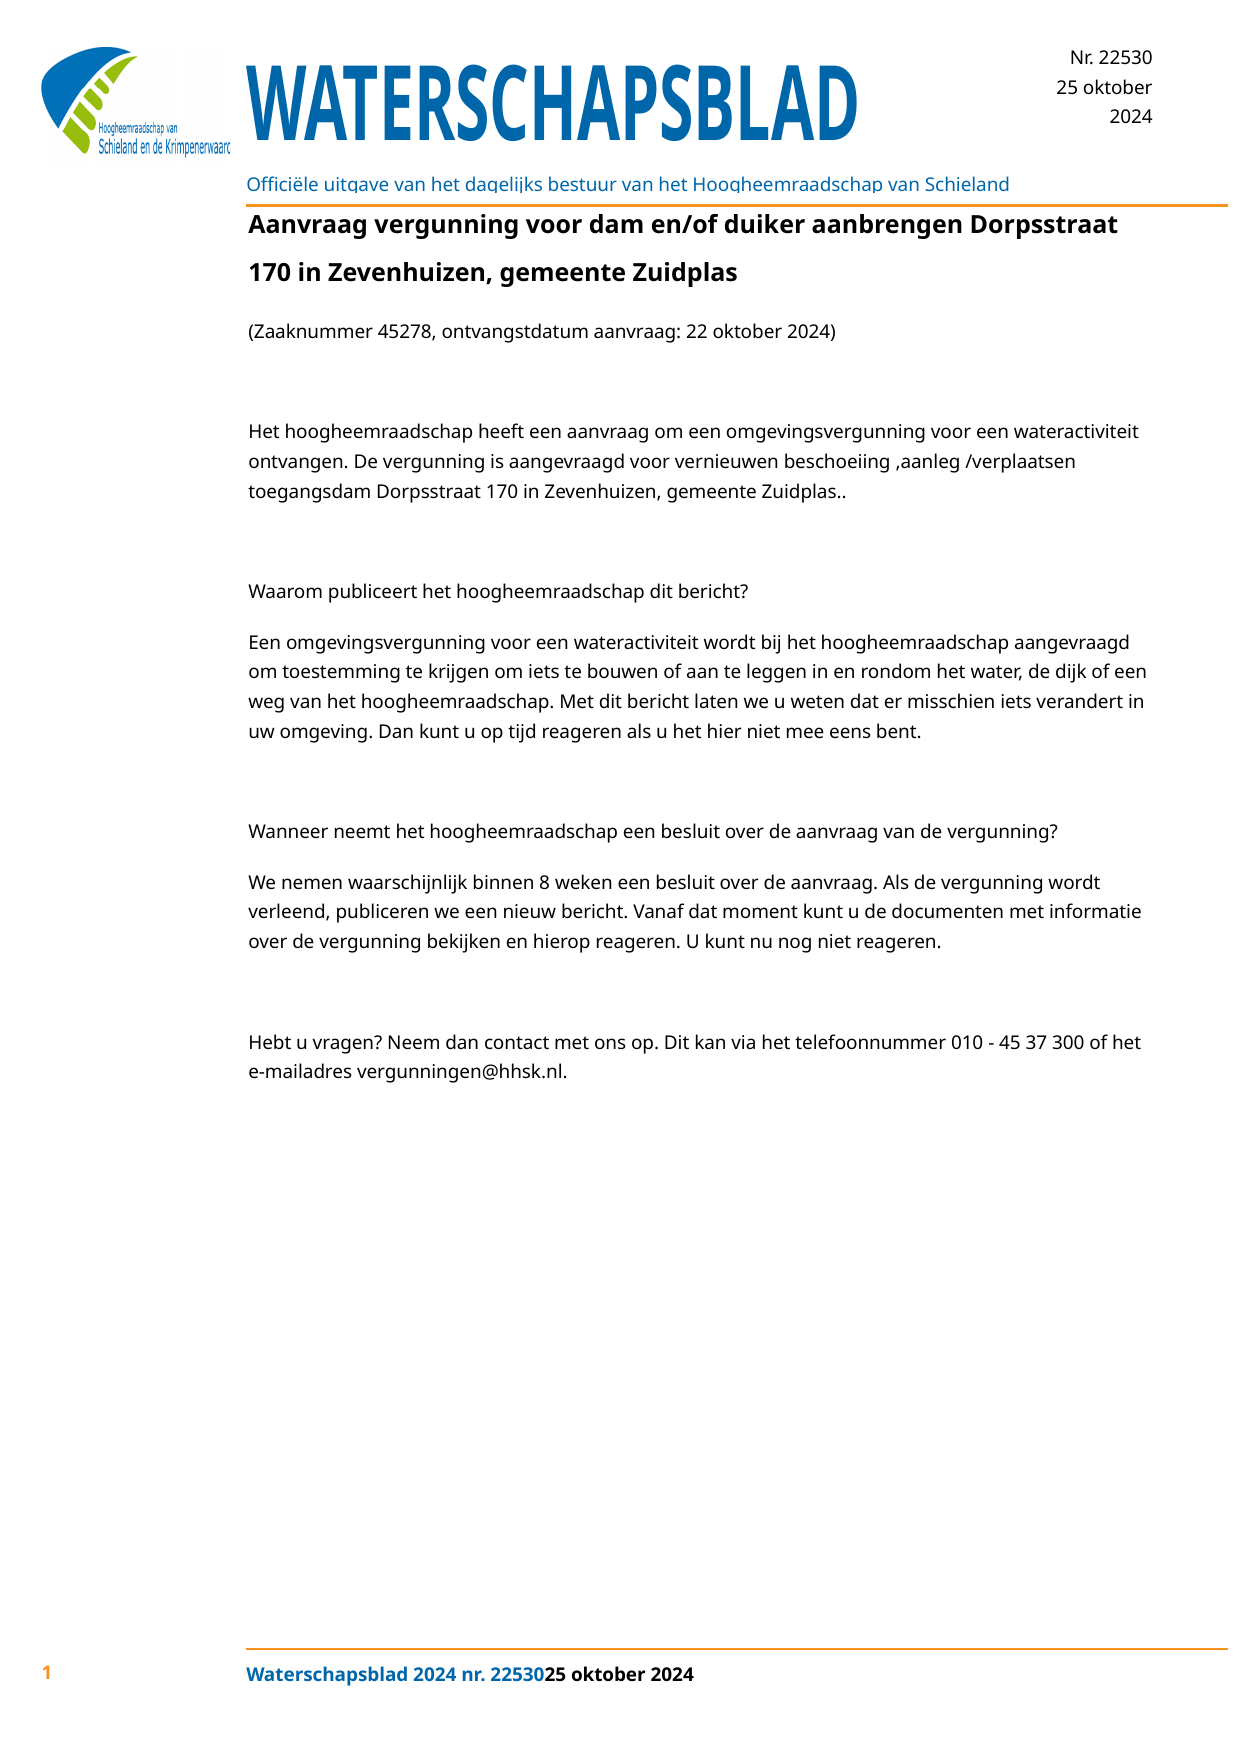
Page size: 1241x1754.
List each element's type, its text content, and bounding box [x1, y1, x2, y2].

text Waarom publiceert het hoogheemraadschap dit bericht? [248, 579, 1152, 604]
text Het hoogheemraadschap heeft een aanvraag om een omgevingsvergunning voor een wateractiviteit ontvangen. De vergunning is aangevraagd voor vernieuwen beschoeiing ,aanleg /verplaatsen toegangsdam Dorpsstraat 170 in Zevenhuizen, gemeente Zuidplas.. [248, 419, 1152, 504]
text Hebt u vragen? Neem dan contact met ons op. Dit kan via het telefoonnummer 010 - 45 37 300 of het e-mailadres vergunningen@hhsk.nl. [248, 1029, 1152, 1084]
text We nemen waarschijnlijk binnen 8 weken een besluit over de aanvraag. Als de vergunning wordt verleend, publiceren we een nieuw bericht. Vanaf dat moment kunt u de documenten met informatie over de vergunning bekijken en hierop reageren. U kunt nu nog niet reageren. [248, 869, 1152, 954]
picture [41, 47, 231, 172]
text Een omgevingsvergunning voor een wateractiviteit wordt bij het hoogheemraadschap aangevraagd om toestemming te krijgen om iets te bouwen of aan te leggen in en rondom het water, de dijk of een weg van het hoogheemraadschap. Met dit bericht laten we u weten dat er misschien iets verandert in uw omgeving. Dan kunt u op tijd reageren als u het hier niet mee eens bent. [248, 629, 1152, 744]
text Wanneer neemt het hoogheemraadschap een besluit over de aanvraag van de vergunning? [248, 819, 1152, 844]
text Aanvraag vergunning voor dam en/of duiker aanbrengen Dorpsstraat 170 in Zevenhuizen, gemeente Zuidplas [248, 207, 1152, 288]
text (Zaaknummer 45278, ontvangstdatum aanvraag: 22 oktober 2024) [248, 318, 1152, 344]
